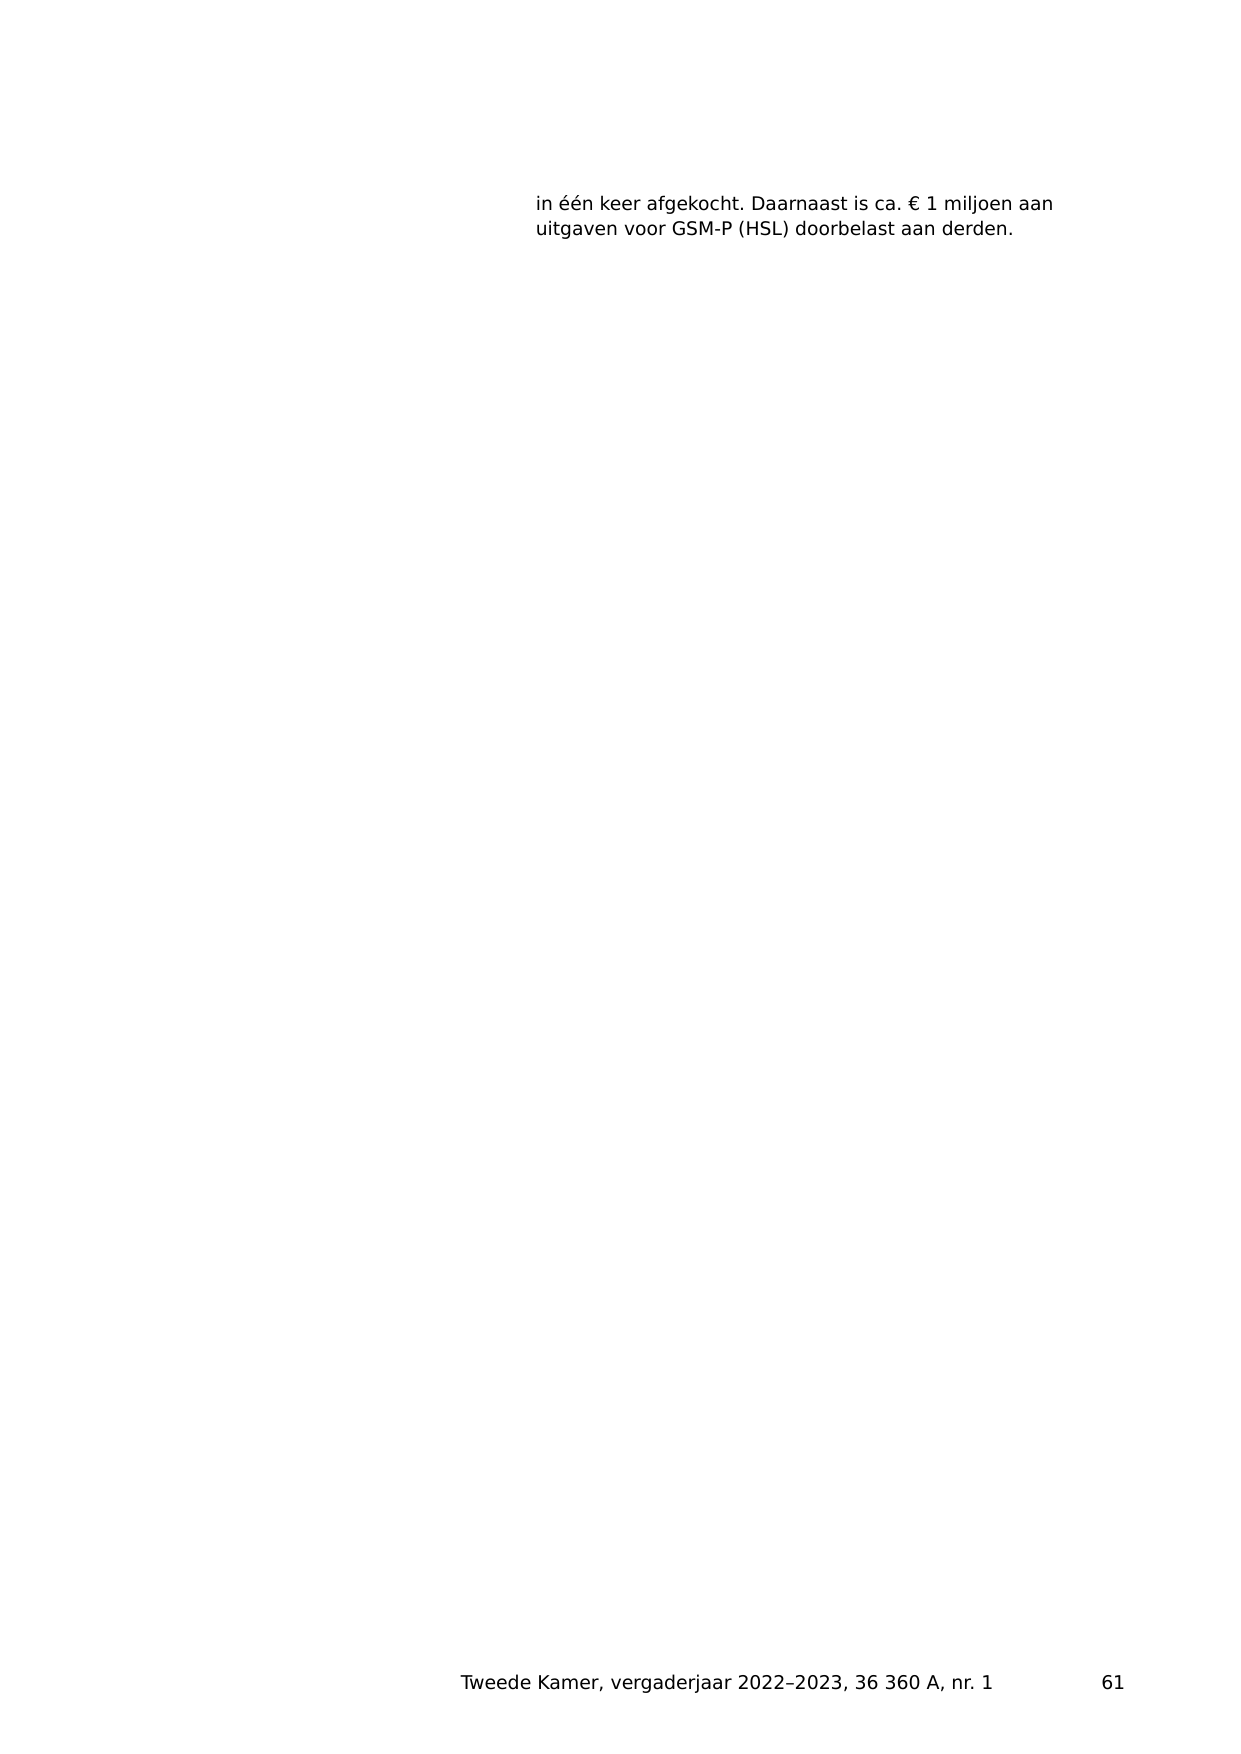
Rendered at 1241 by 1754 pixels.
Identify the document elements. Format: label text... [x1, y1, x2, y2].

list in één keer afgekocht. Daarnaast is ca. € 1 miljoen aan uitgaven voor GSM-P (HSL) doorbelast aan derden. [498, 191, 1125, 241]
